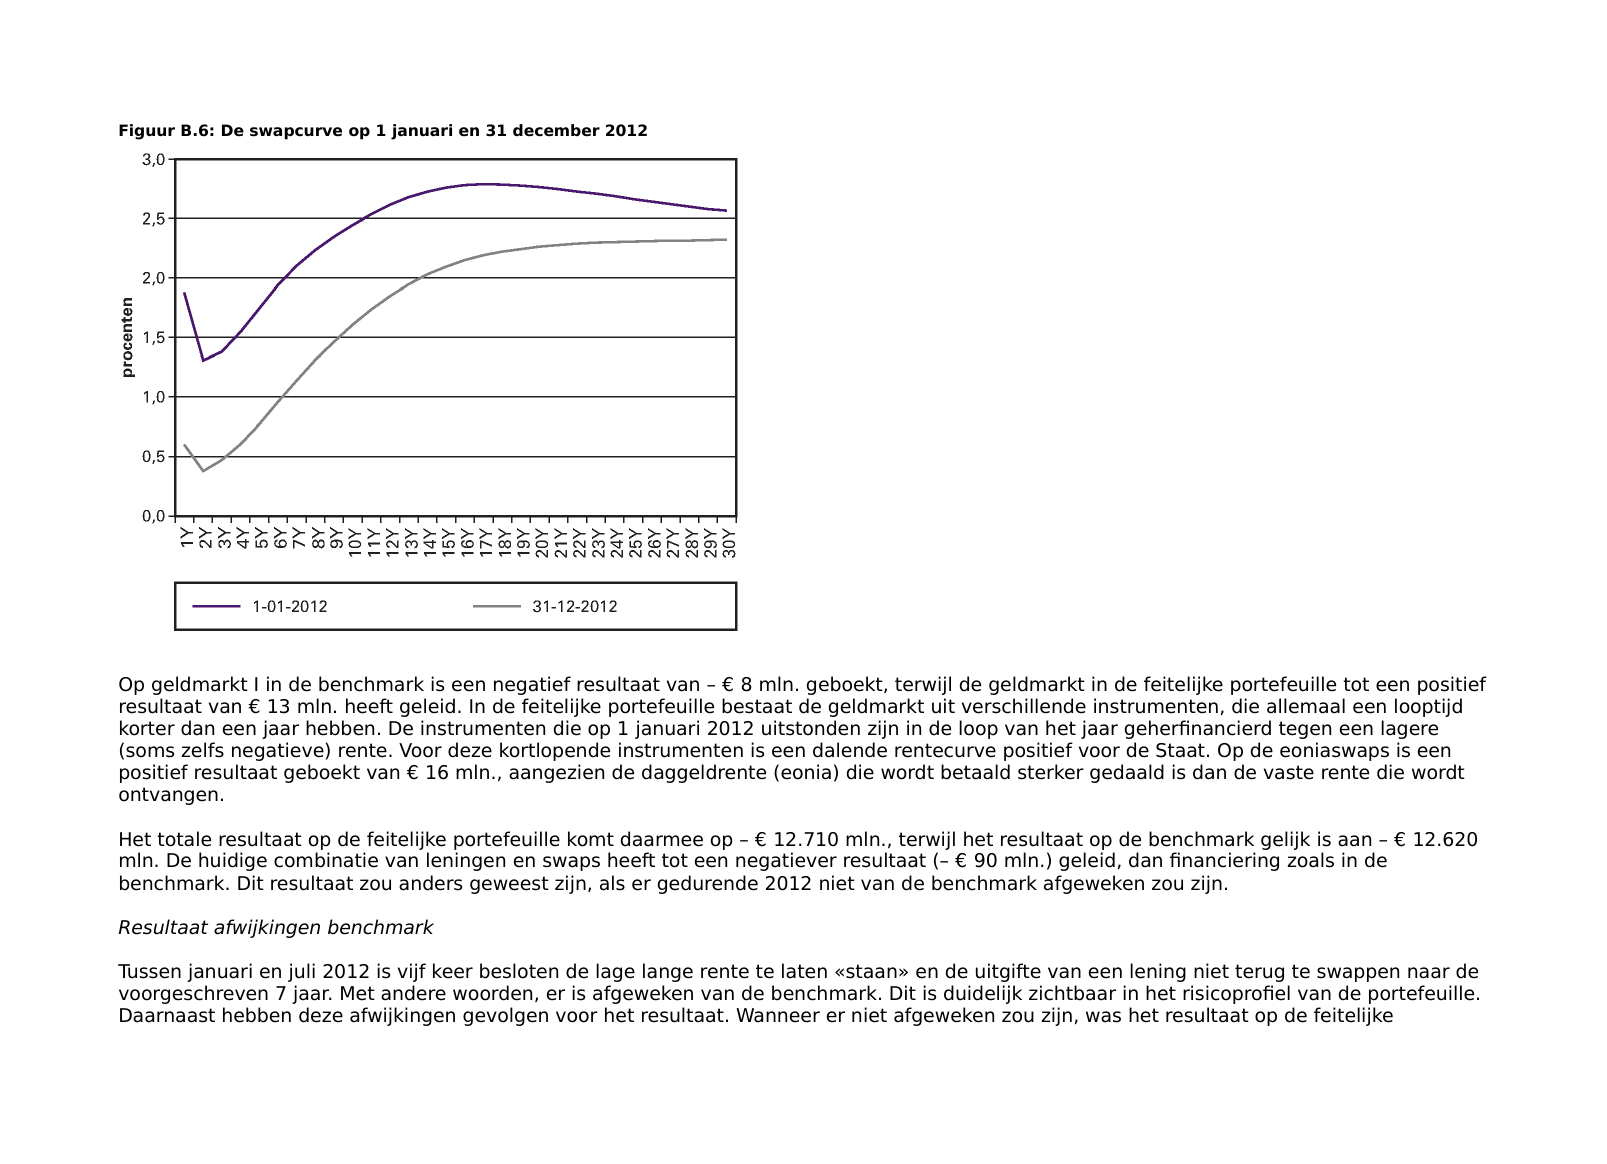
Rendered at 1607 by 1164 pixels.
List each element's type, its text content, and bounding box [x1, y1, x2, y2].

text Tussen januari en juli 2012 is vijf keer besloten de lage lange rente te laten «staan» en de uitgifte van een lening niet terug te swappen naar de voorgeschreven 7 jaar. Met andere woorden, er is afgeweken van de benchmark. Dit is duidelijk zichtbaar in het risicoprofiel van de portefeuille. Daarnaast hebben deze afwijkingen gevolgen voor het resultaat. Wanneer er niet afgeweken zou zijn, was het resultaat op de feitelijke [118, 961, 1488, 1027]
text Op geldmarkt I in de benchmark is een negatief resultaat van – € 8 mln. geboekt, terwijl de geldmarkt in de feitelijke portefeuille tot een positief resultaat van € 13 mln. heeft geleid. In de feitelijke portefeuille bestaat de geldmarkt uit verschillende instrumenten, die allemaal een looptijd korter dan een jaar hebben. De instrumenten die op 1 januari 2012 uitstonden zijn in de loop van het jaar geherfinancierd tegen een lagere (soms zelfs negatieve) rente. Voor deze kortlopende instrumenten is een dalende rentecurve positief voor de Staat. Op de eoniaswaps is een positief resultaat geboekt van € 16 mln., aangezien de daggeldrente (eonia) die wordt betaald sterker gedaald is dan de vaste rente die wordt ontvangen. [118, 674, 1488, 806]
subtitle Resultaat afwijkingen benchmark [118, 917, 1488, 938]
text Figuur B.6: De swapcurve op 1 januari en 31 december 2012 [118, 122, 738, 140]
picture [118, 151, 739, 631]
text Het totale resultaat op de feitelijke portefeuille komt daarmee op – € 12.710 mln., terwijl het resultaat op de benchmark gelijk is aan – € 12.620 mln. De huidige combinatie van leningen en swaps heeft tot een negatiever resultaat (– € 90 mln.) geleid, dan financiering zoals in de benchmark. Dit resultaat zou anders geweest zijn, als er gedurende 2012 niet van de benchmark afgeweken zou zijn. [118, 828, 1488, 894]
